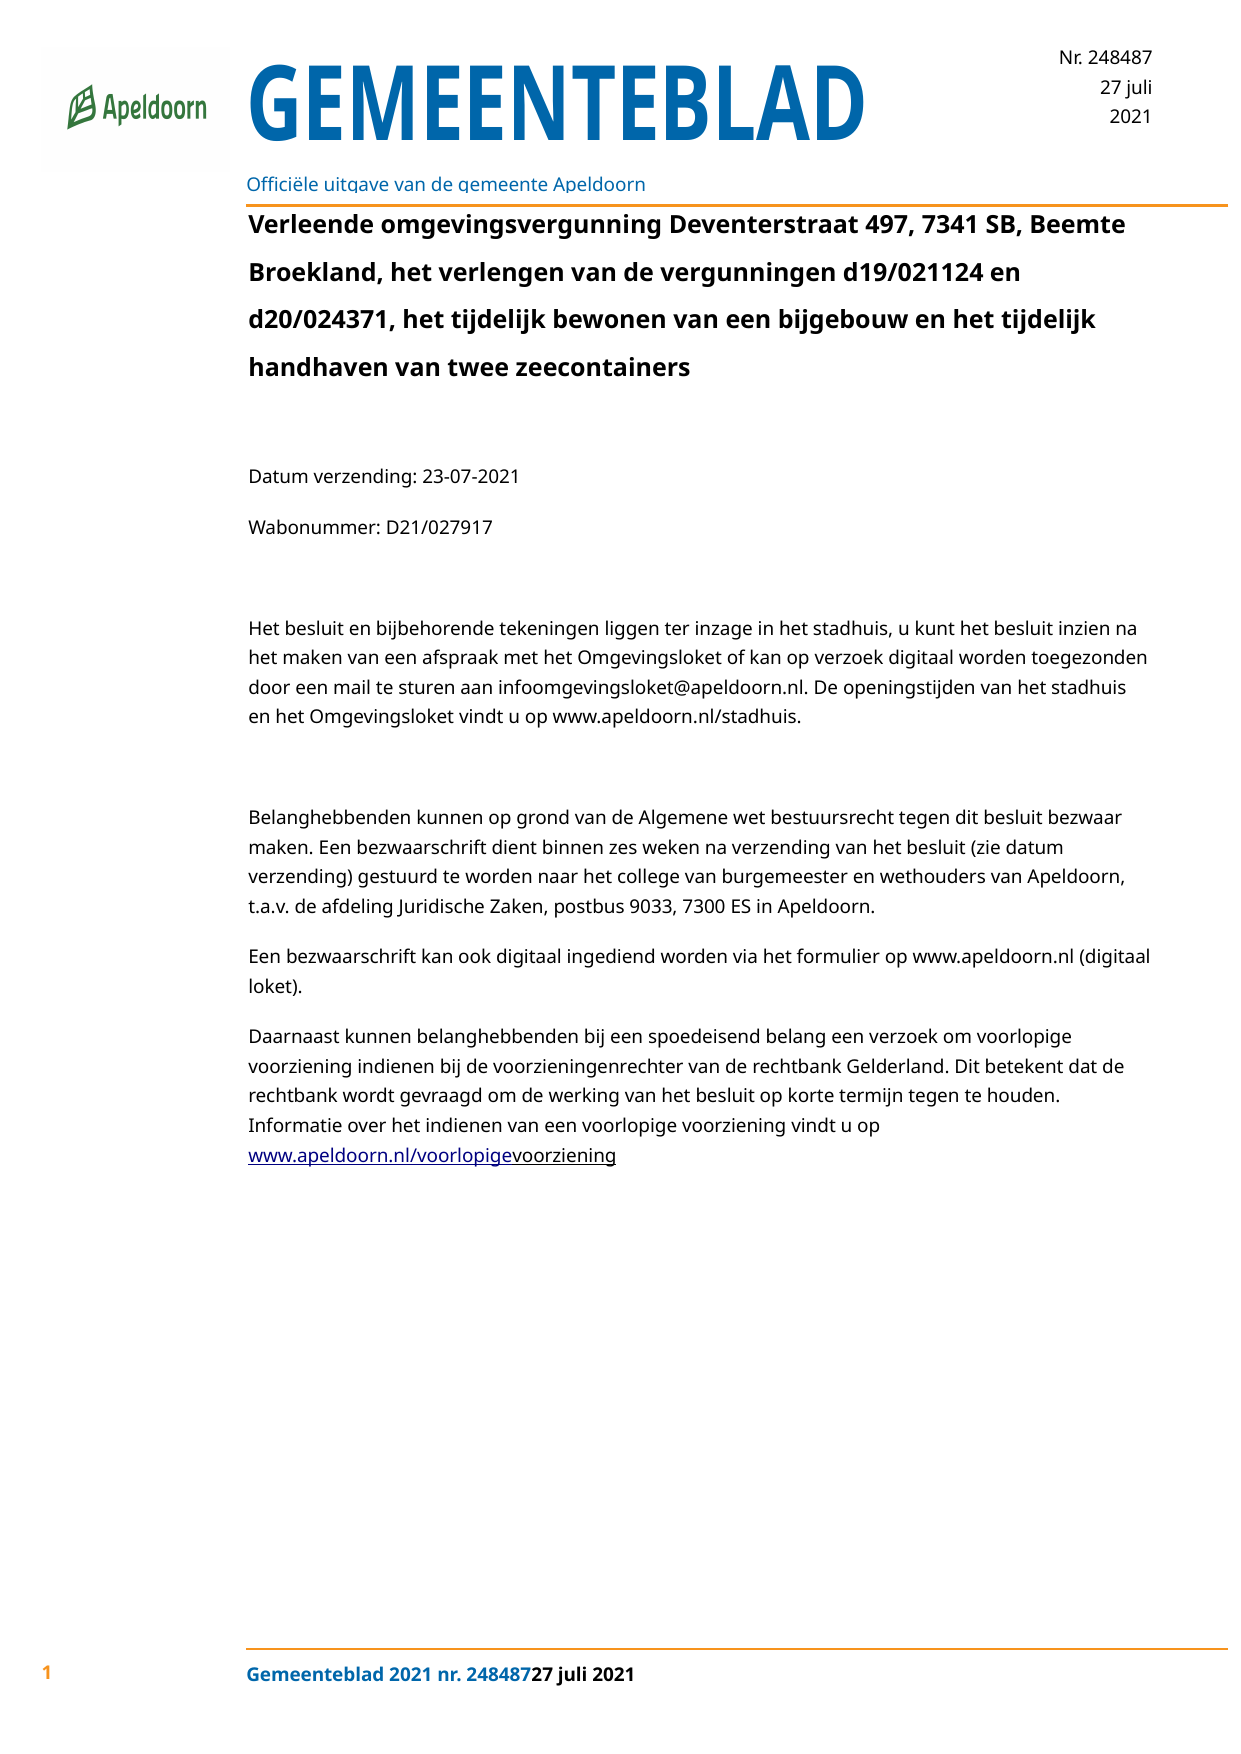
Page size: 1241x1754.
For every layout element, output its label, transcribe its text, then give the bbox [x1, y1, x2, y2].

text Belanghebbenden kunnen op grond van de Algemene wet bestuursrecht tegen dit besluit bezwaar maken. Een bezwaarschrift dient binnen zes weken na verzending van het besluit (zie datum verzending) gestuurd te worden naar het college van burgemeester en wethouders van Apeldoorn, t.a.v. de afdeling Juridische Zaken, postbus 9033, 7300 ES in Apeldoorn. [248, 804, 1152, 919]
text Een bezwaarschrift kan ook digitaal ingediend worden via het formulier op www.apeldoorn.nl (digitaal loket). [248, 943, 1152, 999]
text Het besluit en bijbehorende tekeningen liggen ter inzage in het stadhuis, u kunt het besluit inzien na het maken van een afspraak met het Omgevingsloket of kan op verzoek digitaal worden toegezonden door een mail te sturen aan infoomgevingsloket@apeldoorn.nl. De openingstijden van het stadhuis en het Omgevingsloket vindt u op www.apeldoorn.nl/stadhuis. [248, 615, 1152, 729]
picture [41, 47, 231, 172]
text Datum verzending: 23-07-2021 [248, 463, 1152, 489]
text Wabonummer: D21/027917 [248, 514, 1152, 540]
text Daarnaast kunnen belanghebbenden bij een spoedeisend belang een verzoek om voorlopige voorziening indienen bij de voorzieningenrechter van de rechtbank Gelderland. Dit betekent dat de rechtbank wordt gevraagd om de werking van het besluit op korte termijn tegen te houden. Informatie over het indienen van een voorlopige voorziening vindt u op www.apeldoorn.nl/voorlopigevoorziening [248, 1023, 1152, 1168]
text Verleende omgevingsvergunning Deventerstraat 497, 7341 SB, Beemte Broekland, het verlengen van de vergunningen d19/021124 en d20/024371, het tijdelijk bewonen van een bijgebouw en het tijdelijk handhaven van twee zeecontainers [248, 207, 1152, 384]
